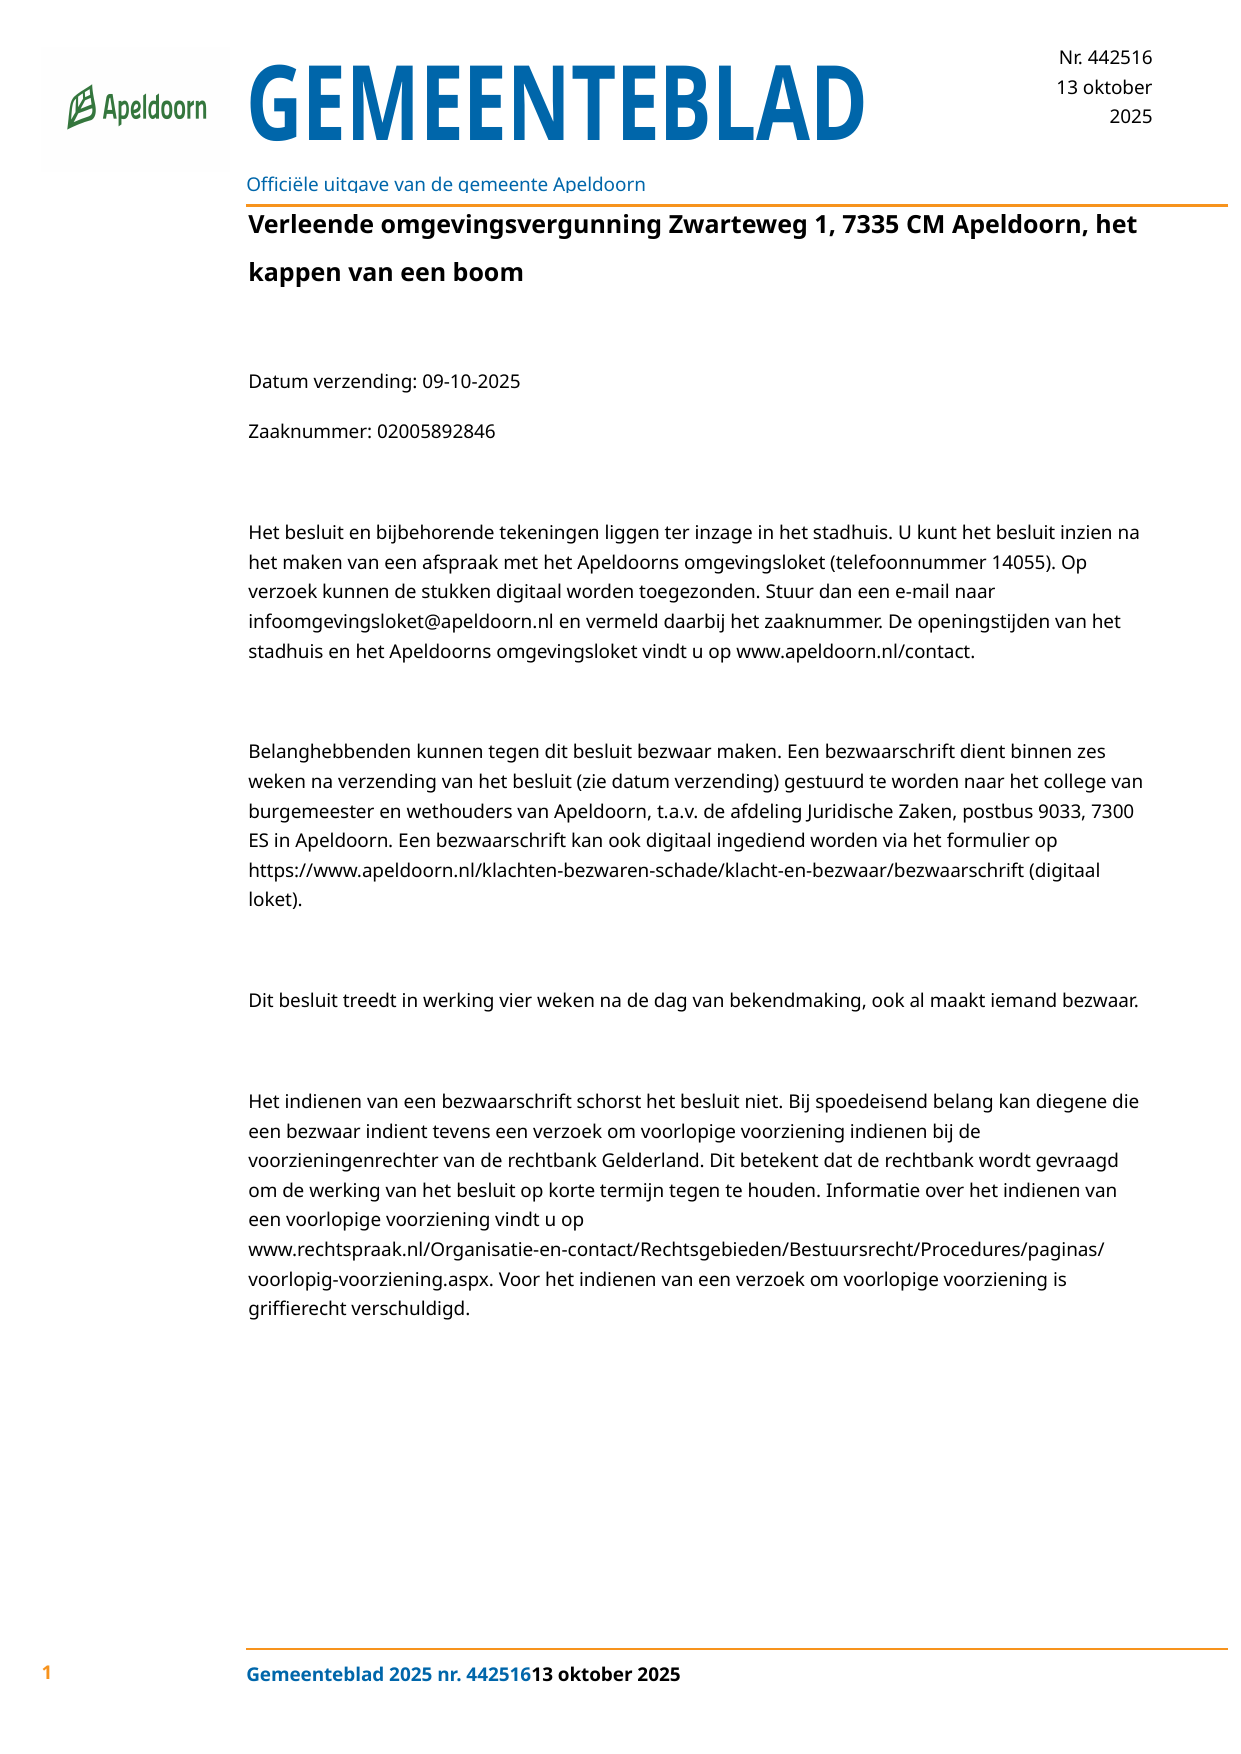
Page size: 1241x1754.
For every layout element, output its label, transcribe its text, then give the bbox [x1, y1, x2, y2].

text Zaaknummer: 02005892846 [248, 419, 1152, 444]
text Het indienen van een bezwaarschrift schorst het besluit niet. Bij spoedeisend belang kan diegene die een bezwaar indient tevens een verzoek om voorlopige voorziening indienen bij de voorzieningenrechter van de rechtbank Gelderland. Dit betekent dat de rechtbank wordt gevraagd om de werking van het besluit op korte termijn tegen te houden. Informatie over het indienen van een voorlopige voorziening vindt u op www.rechtspraak.nl/Organisatie-en-contact/Rechtsgebieden/Bestuursrecht/Procedures/paginas/voorlopig-voorziening.aspx. Voor het indienen van een verzoek om voorlopige voorziening is griffierecht verschuldigd. [248, 1088, 1152, 1321]
picture [41, 47, 231, 172]
text Belanghebbenden kunnen tegen dit besluit bezwaar maken. Een bezwaarschrift dient binnen zes weken na verzending van het besluit (zie datum verzending) gestuurd te worden naar het college van burgemeester en wethouders van Apeldoorn, t.a.v. de afdeling Juridische Zaken, postbus 9033, 7300 ES in Apeldoorn. Een bezwaarschrift kan ook digitaal ingediend worden via het formulier op https://www.apeldoorn.nl/klachten-bezwaren-schade/klacht-en-bezwaar/bezwaarschrift (digitaal loket). [248, 739, 1152, 912]
text Dit besluit treedt in werking vier weken na de dag van bekendmaking, ook al maakt iemand bezwaar. [248, 987, 1152, 1013]
text Datum verzending: 09-10-2025 [248, 368, 1152, 394]
text Verleende omgevingsvergunning Zwarteweg 1, 7335 CM Apeldoorn, het kappen van een boom [248, 207, 1152, 288]
text Het besluit en bijbehorende tekeningen liggen ter inzage in het stadhuis. U kunt het besluit inzien na het maken van een afspraak met het Apeldoorns omgevingsloket (telefoonnummer 14055). Op verzoek kunnen de stukken digitaal worden toegezonden. Stuur dan een e-mail naar infoomgevingsloket@apeldoorn.nl en vermeld daarbij het zaaknummer. De openingstijden van het stadhuis en het Apeldoorns omgevingsloket vindt u op www.apeldoorn.nl/contact. [248, 519, 1152, 664]
